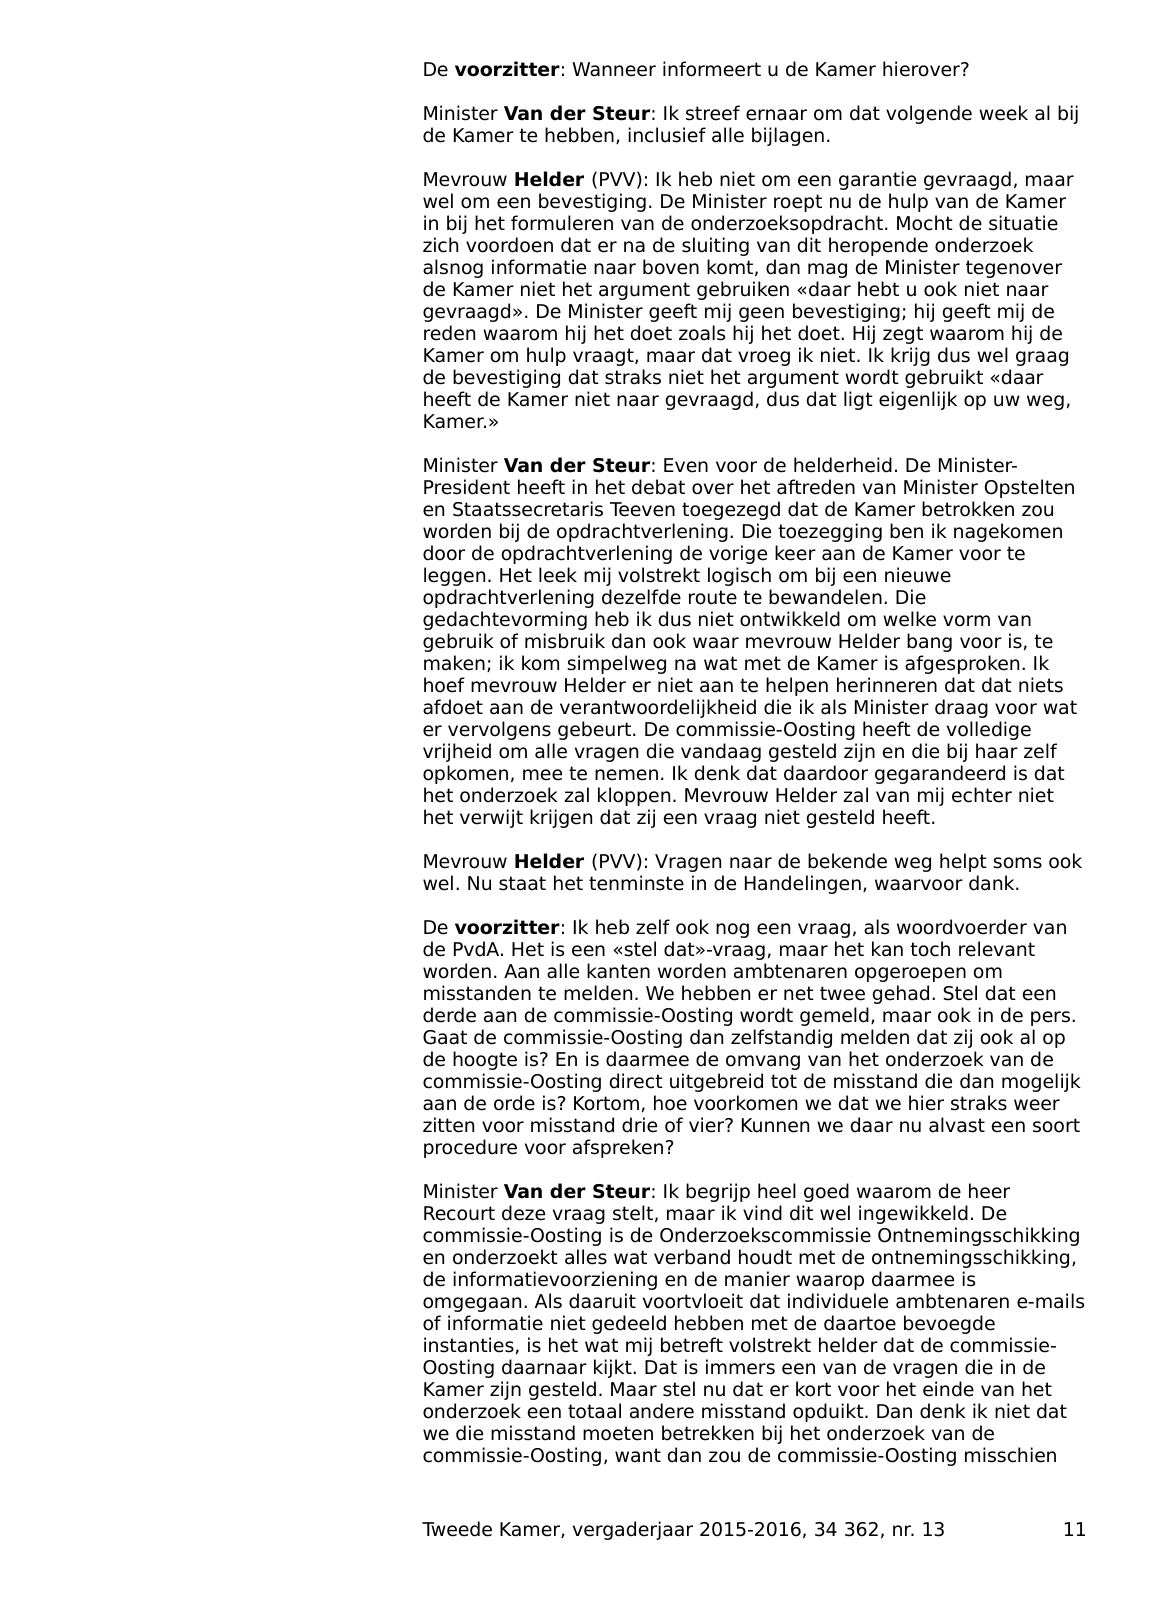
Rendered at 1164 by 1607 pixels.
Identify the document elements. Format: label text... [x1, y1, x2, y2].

text De voorzitter: Wanneer informeert u de Kamer hierover? [422, 59, 1087, 81]
text Minister Van der Steur: Ik begrijp heel goed waarom de heer Recourt deze vraag stelt, maar ik vind dit wel ingewikkeld. De commissie-Oosting is de Onderzoekscommissie Ontnemingsschikking en onderzoekt alles wat verband houdt met de ontnemingsschikking, de informatievoorziening en de manier waarop daarmee is omgegaan. Als daaruit voortvloeit dat individuele ambtenaren e-mails of informatie niet gedeeld hebben met de daartoe bevoegde instanties, is het wat mij betreft volstrekt helder dat de commissie-Oosting daarnaar kijkt. Dat is immers een van de vragen die in de Kamer zijn gesteld. Maar stel nu dat er kort voor het einde van het onderzoek een totaal andere misstand opduikt. Dan denk ik niet dat we die misstand moeten betrekken bij het onderzoek van de commissie-Oosting, want dan zou de commissie-Oosting misschien [422, 1181, 1087, 1467]
text Mevrouw Helder (PVV): Vragen naar de bekende weg helpt soms ook wel. Nu staat het tenminste in de Handelingen, waarvoor dank. [422, 851, 1087, 895]
text Mevrouw Helder (PVV): Ik heb niet om een garantie gevraagd, maar wel om een bevestiging. De Minister roept nu de hulp van de Kamer in bij het formuleren van de onderzoeksopdracht. Mocht de situatie zich voordoen dat er na de sluiting van dit heropende onderzoek alsnog informatie naar boven komt, dan mag de Minister tegenover de Kamer niet het argument gebruiken «daar hebt u ook niet naar gevraagd». De Minister geeft mij geen bevestiging; hij geeft mij de reden waarom hij het doet zoals hij het doet. Hij zegt waarom hij de Kamer om hulp vraagt, maar dat vroeg ik niet. Ik krijg dus wel graag de bevestiging dat straks niet het argument wordt gebruikt «daar heeft de Kamer niet naar gevraagd, dus dat ligt eigenlijk op uw weg, Kamer.» [422, 169, 1087, 433]
text Minister Van der Steur: Ik streef ernaar om dat volgende week al bij de Kamer te hebben, inclusief alle bijlagen. [422, 103, 1087, 147]
text De voorzitter: Ik heb zelf ook nog een vraag, als woordvoerder van de PvdA. Het is een «stel dat»-vraag, maar het kan toch relevant worden. Aan alle kanten worden ambtenaren opgeroepen om misstanden te melden. We hebben er net twee gehad. Stel dat een derde aan de commissie-Oosting wordt gemeld, maar ook in de pers. Gaat de commissie-Oosting dan zelfstandig melden dat zij ook al op de hoogte is? En is daarmee de omvang van het onderzoek van de commissie-Oosting direct uitgebreid tot de misstand die dan mogelijk aan de orde is? Kortom, hoe voorkomen we dat we hier straks weer zitten voor misstand drie of vier? Kunnen we daar nu alvast een soort procedure voor afspreken? [422, 917, 1087, 1159]
text Minister Van der Steur: Even voor de helderheid. De Minister-President heeft in het debat over het aftreden van Minister Opstelten en Staatssecretaris Teeven toegezegd dat de Kamer betrokken zou worden bij de opdrachtverlening. Die toezegging ben ik nagekomen door de opdrachtverlening de vorige keer aan de Kamer voor te leggen. Het leek mij volstrekt logisch om bij een nieuwe opdrachtverlening dezelfde route te bewandelen. Die gedachtevorming heb ik dus niet ontwikkeld om welke vorm van gebruik of misbruik dan ook waar mevrouw Helder bang voor is, te maken; ik kom simpelweg na wat met de Kamer is afgesproken. Ik hoef mevrouw Helder er niet aan te helpen herinneren dat dat niets afdoet aan de verantwoordelijkheid die ik als Minister draag voor wat er vervolgens gebeurt. De commissie-Oosting heeft de volledige vrijheid om alle vragen die vandaag gesteld zijn en die bij haar zelf opkomen, mee te nemen. Ik denk dat daardoor gegarandeerd is dat het onderzoek zal kloppen. Mevrouw Helder zal van mij echter niet het verwijt krijgen dat zij een vraag niet gesteld heeft. [422, 455, 1087, 829]
